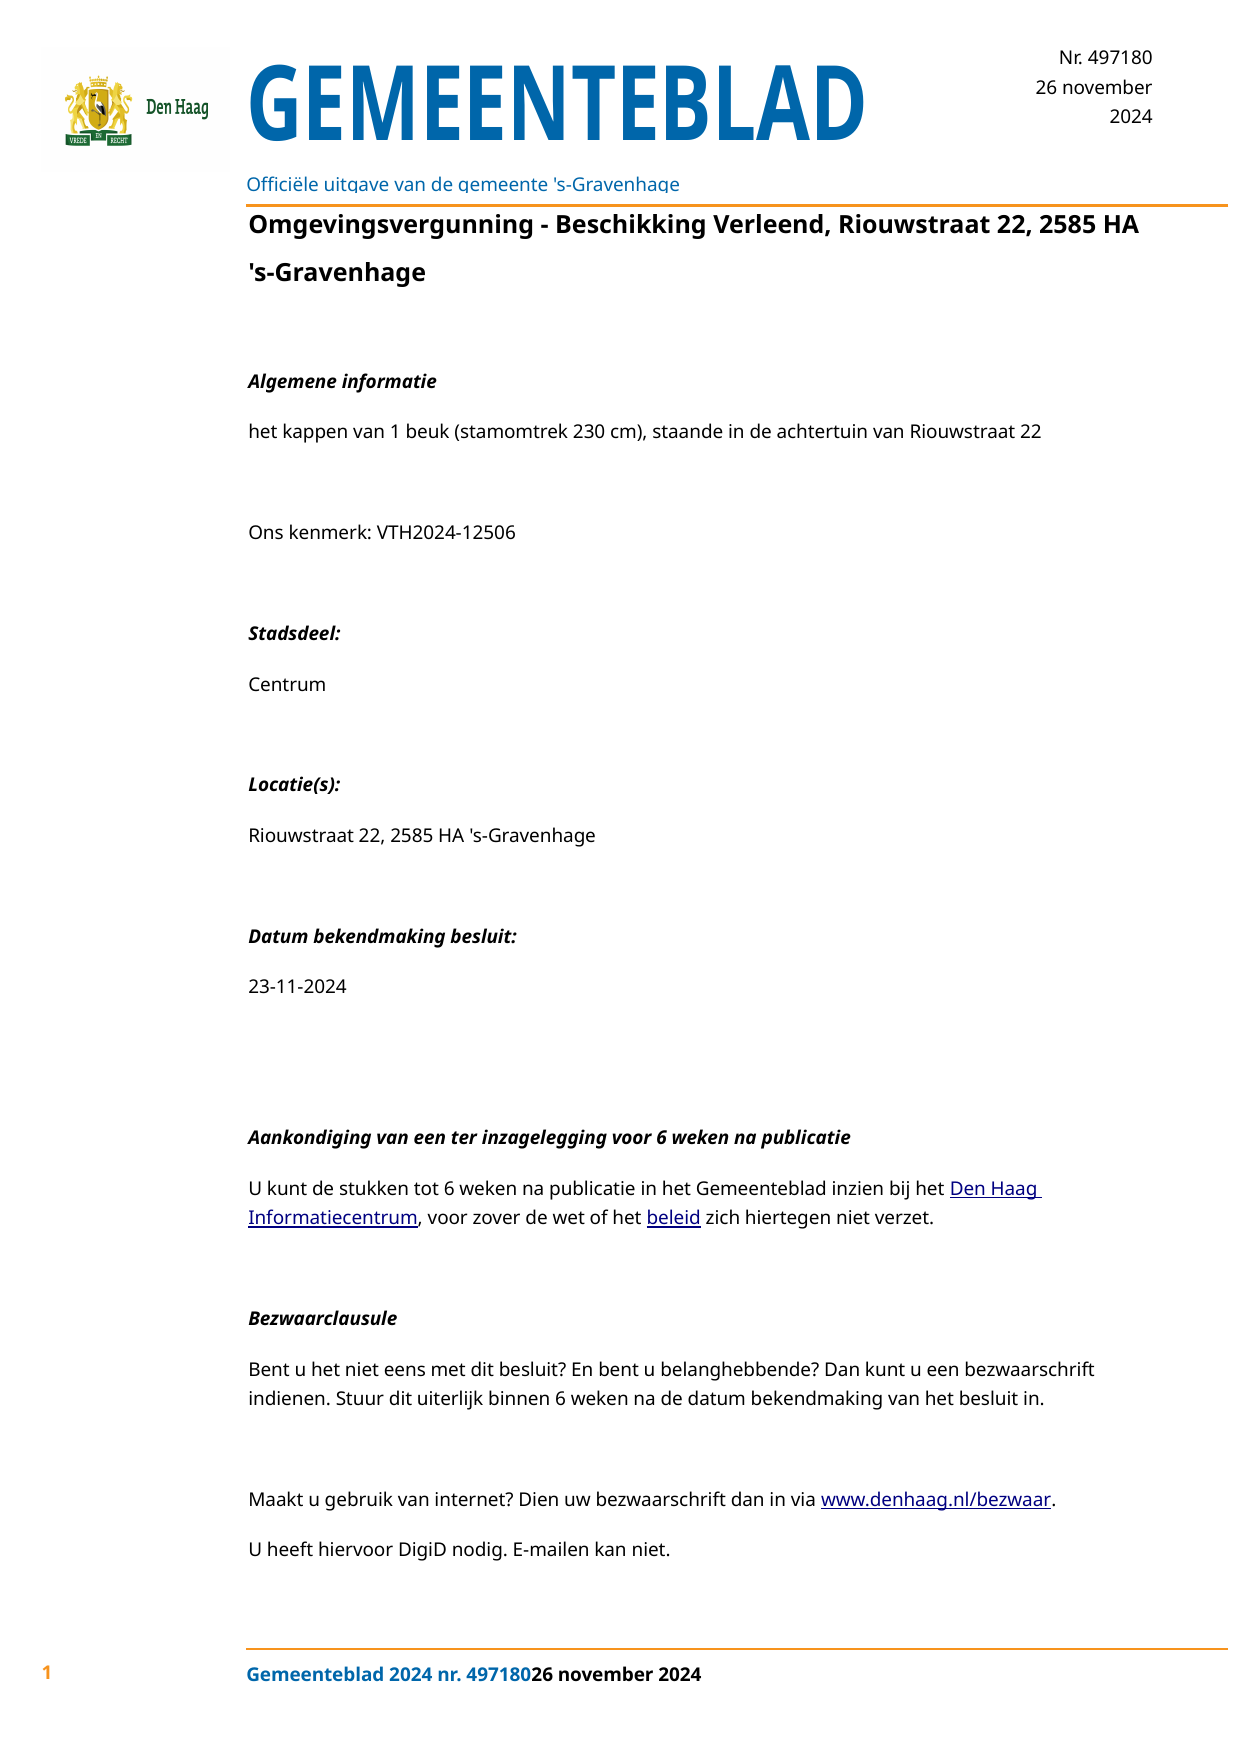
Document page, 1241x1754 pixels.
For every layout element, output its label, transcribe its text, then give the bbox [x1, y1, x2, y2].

text Centrum [248, 671, 1152, 697]
text Datum bekendmaking besluit: [248, 923, 1152, 949]
text 23-11-2024 [248, 973, 1152, 999]
text Riouwstraat 22, 2585 HA 's-Gravenhage [248, 822, 1152, 848]
text Bezwaarclausule [248, 1305, 1152, 1331]
text het kappen van 1 beuk (stamomtrek 230 cm), staande in de achtertuin van Riouwstraat 22 [248, 419, 1152, 444]
text Locatie(s): [248, 772, 1152, 797]
text Maakt u gebruik van internet? Dien uw bezwaarschrift dan in via www.denhaag.nl/bezwaar. [248, 1486, 1152, 1512]
picture [41, 47, 231, 172]
text Ons kenmerk: VTH2024-12506 [248, 519, 1152, 545]
text Omgevingsvergunning - Beschikking Verleend, Riouwstraat 22, 2585 HA 's-Gravenhage [248, 207, 1152, 288]
text Aankondiging van een ter inzagelegging voor 6 weken na publicatie [248, 1124, 1152, 1150]
text U heeft hiervoor DigiD nodig. E-mailen kan niet. [248, 1537, 1152, 1562]
text U kunt de stukken tot 6 weken na publicatie in het Gemeenteblad inzien bij het Den Haag Informatiecentrum, voor zover de wet of het beleid zich hiertegen niet verzet. [248, 1175, 1152, 1230]
text Stadsdeel: [248, 620, 1152, 646]
text Algemene informatie [248, 368, 1152, 394]
text Bent u het niet eens met dit besluit? En bent u belanghebbende? Dan kunt u een bezwaarschrift indienen. Stuur dit uiterlijk binnen 6 weken na de datum bekendmaking van het besluit in. [248, 1356, 1152, 1411]
